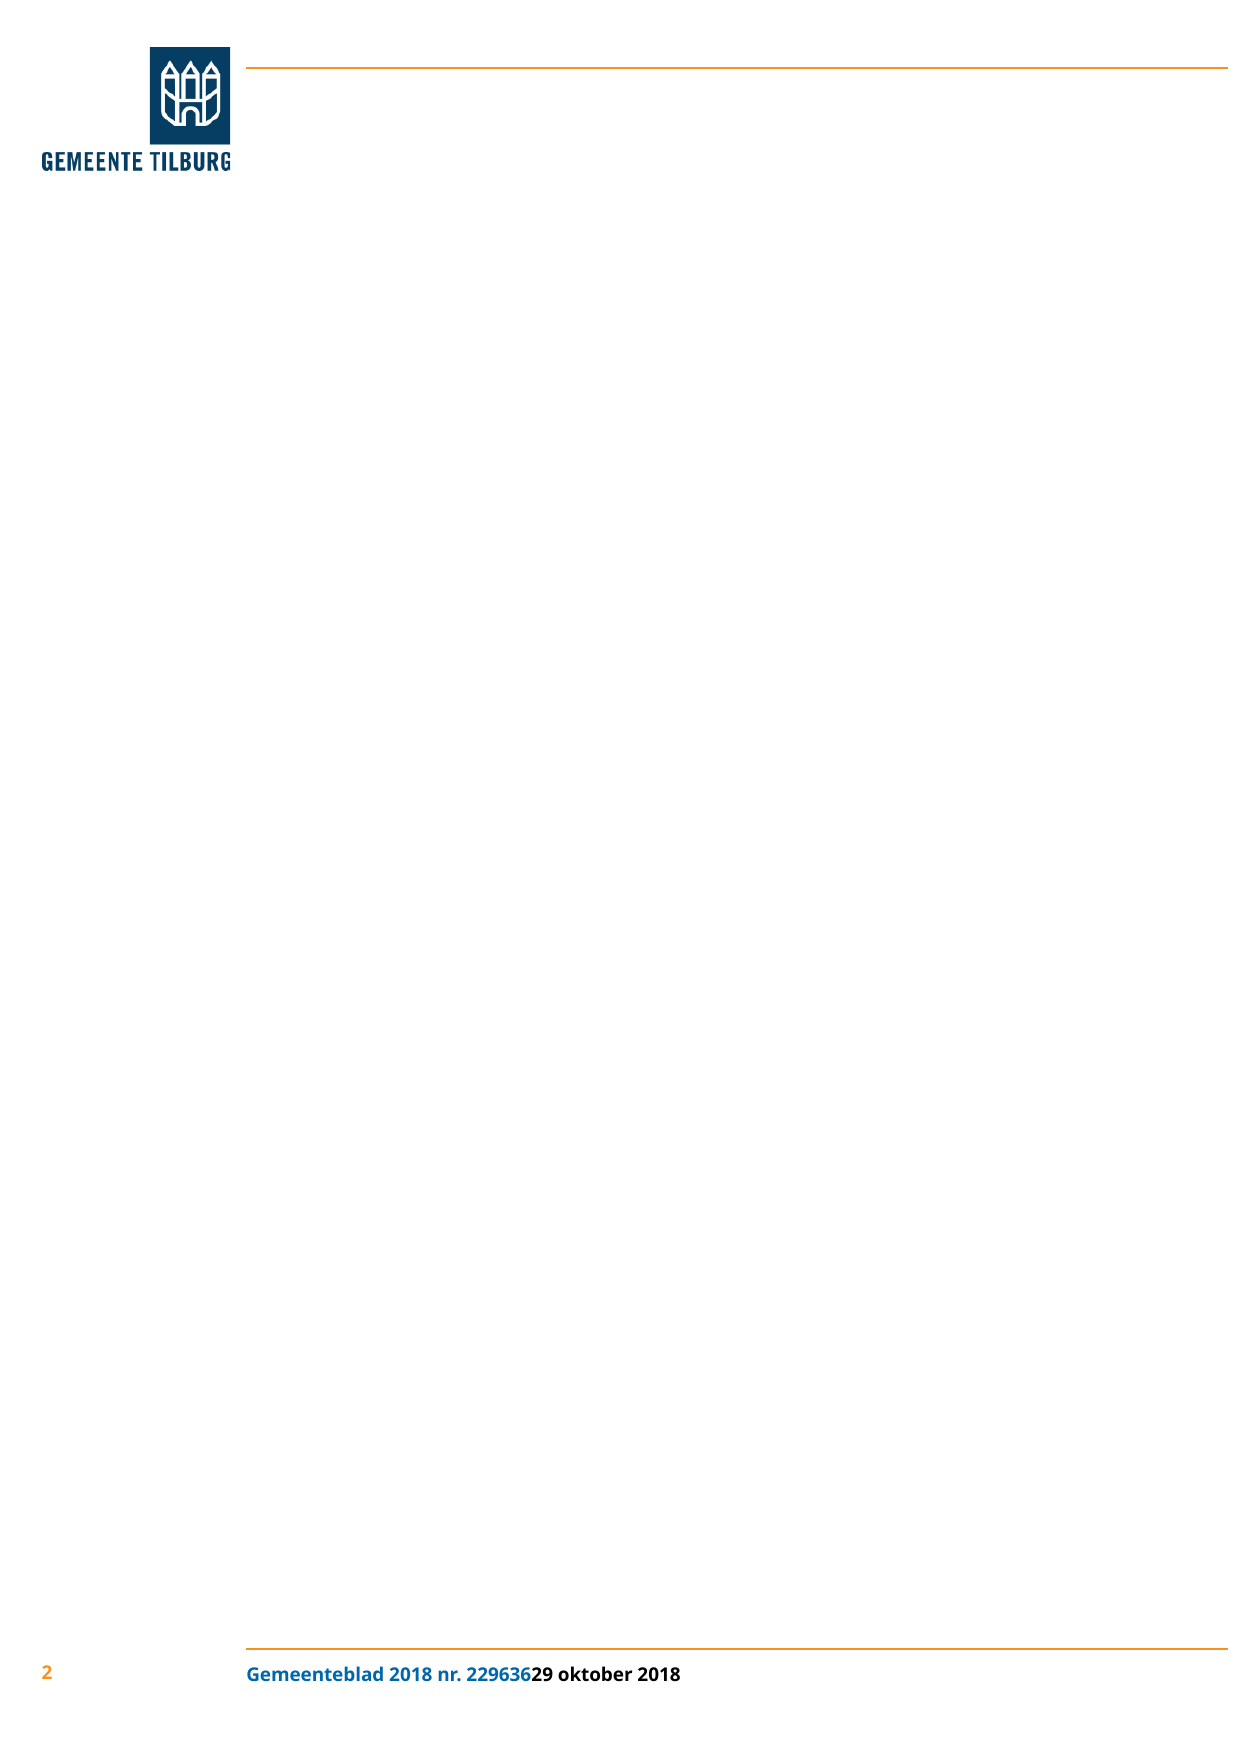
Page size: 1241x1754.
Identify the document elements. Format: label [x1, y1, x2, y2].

picture [41, 47, 231, 172]
